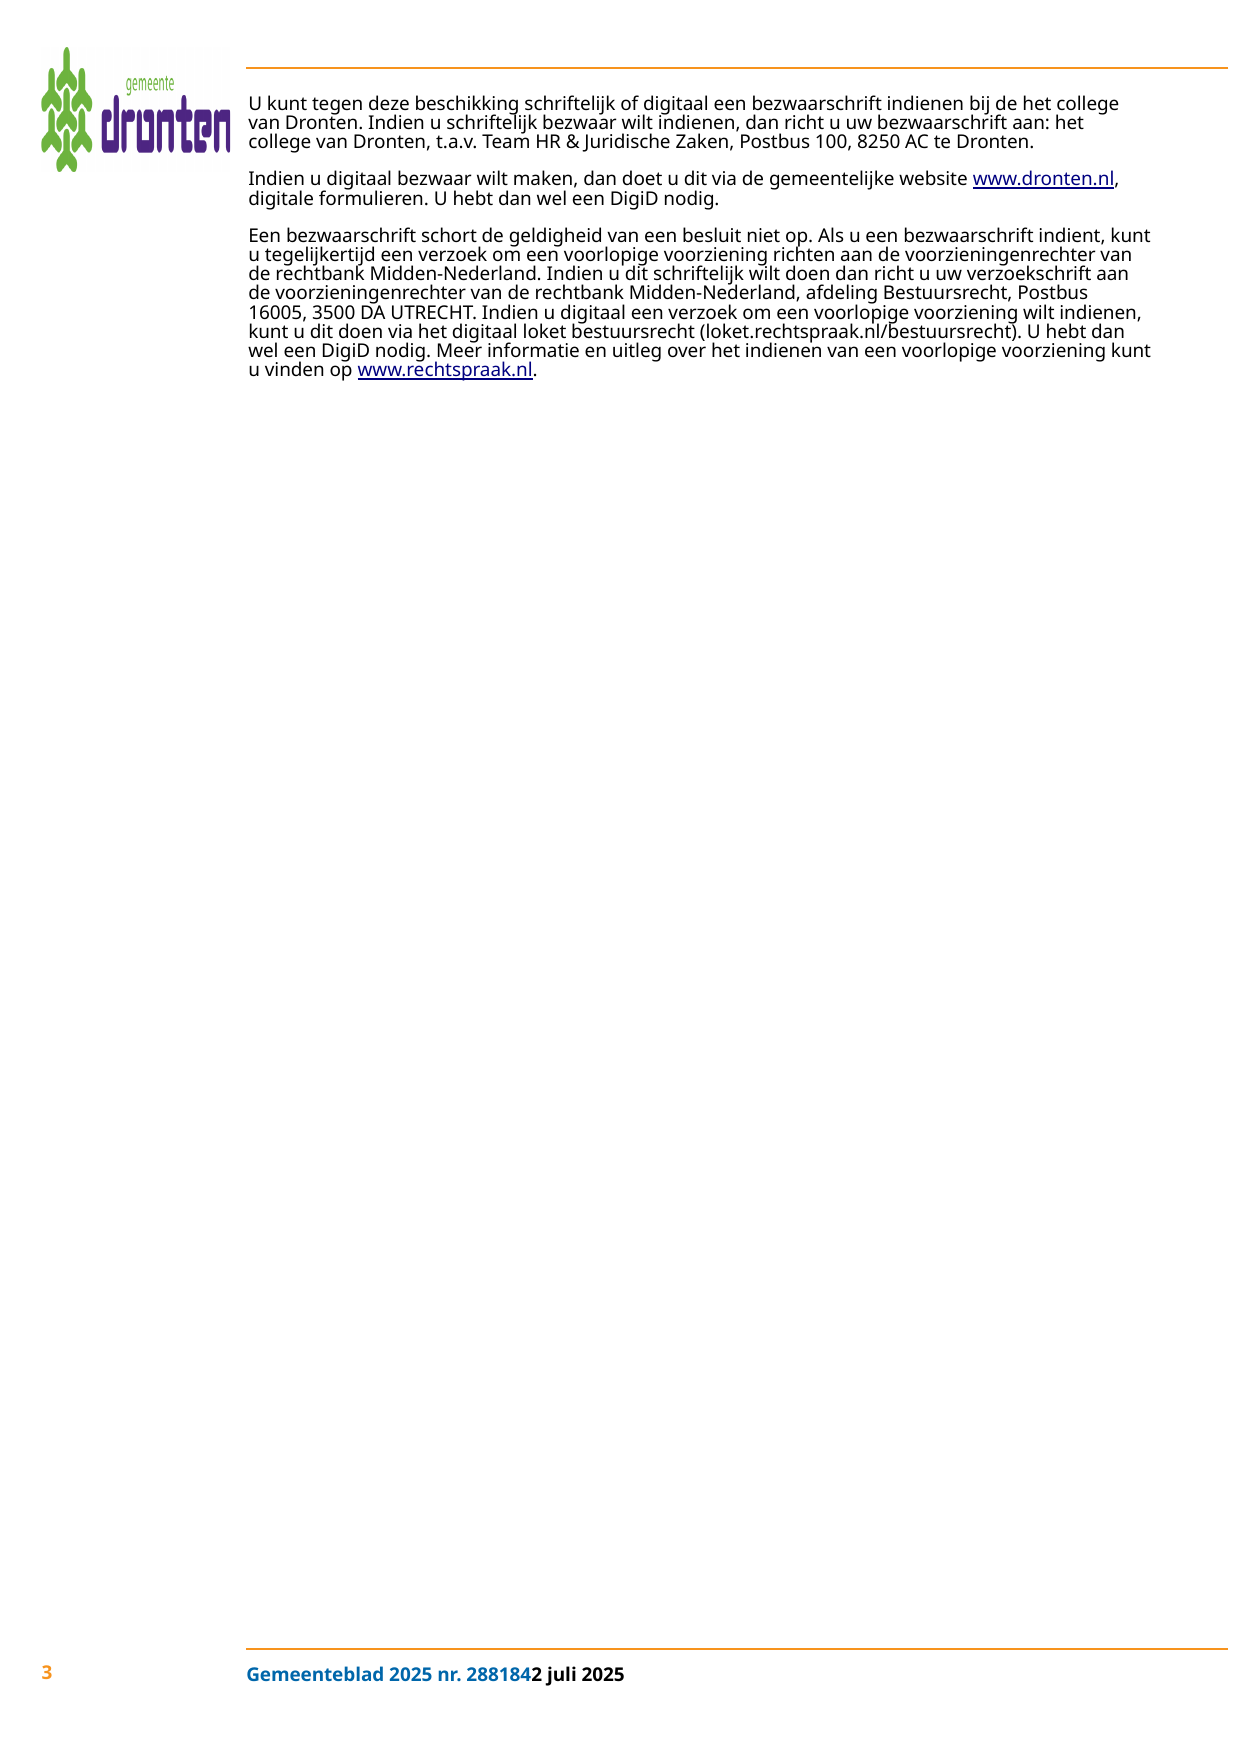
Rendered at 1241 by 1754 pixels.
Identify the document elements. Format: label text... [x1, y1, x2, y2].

text U kunt tegen deze beschikking schriftelijk of digitaal een bezwaarschrift indienen bij de het college van Dronten. Indien u schriftelijk bezwaar wilt indienen, dan richt u uw bezwaarschrift aan: het college van Dronten, t.a.v. Team HR & Juridische Zaken, Postbus 100, 8250 AC te Dronten. [248, 95, 1152, 153]
text Een bezwaarschrift schort de geldigheid van een besluit niet op. Als u een bezwaarschrift indient, kunt u tegelijkertijd een verzoek om een voorlopige voorziening richten aan de voorzieningenrechter van de rechtbank Midden-Nederland. Indien u dit schriftelijk wilt doen dan richt u uw verzoekschrift aan de voorzieningenrechter van de rechtbank Midden-Nederland, afdeling Bestuursrecht, Postbus 16005, 3500 DA UTRECHT. Indien u digitaal een verzoek om een voorlopige voorziening wilt indienen, kunt u dit doen via het digitaal loket bestuursrecht (loket.rechtspraak.nl/bestuursrecht). U hebt dan wel een DigiD nodig. Meer informatie en uitleg over het indienen van een voorlopige voorziening kunt u vinden op www.rechtspraak.nl. [248, 227, 1152, 381]
text Indien u digitaal bezwaar wilt maken, dan doet u dit via de gemeentelijke website www.dronten.nl, digitale formulieren. U hebt dan wel een DigiD nodig. [248, 170, 1152, 209]
picture [41, 47, 231, 172]
